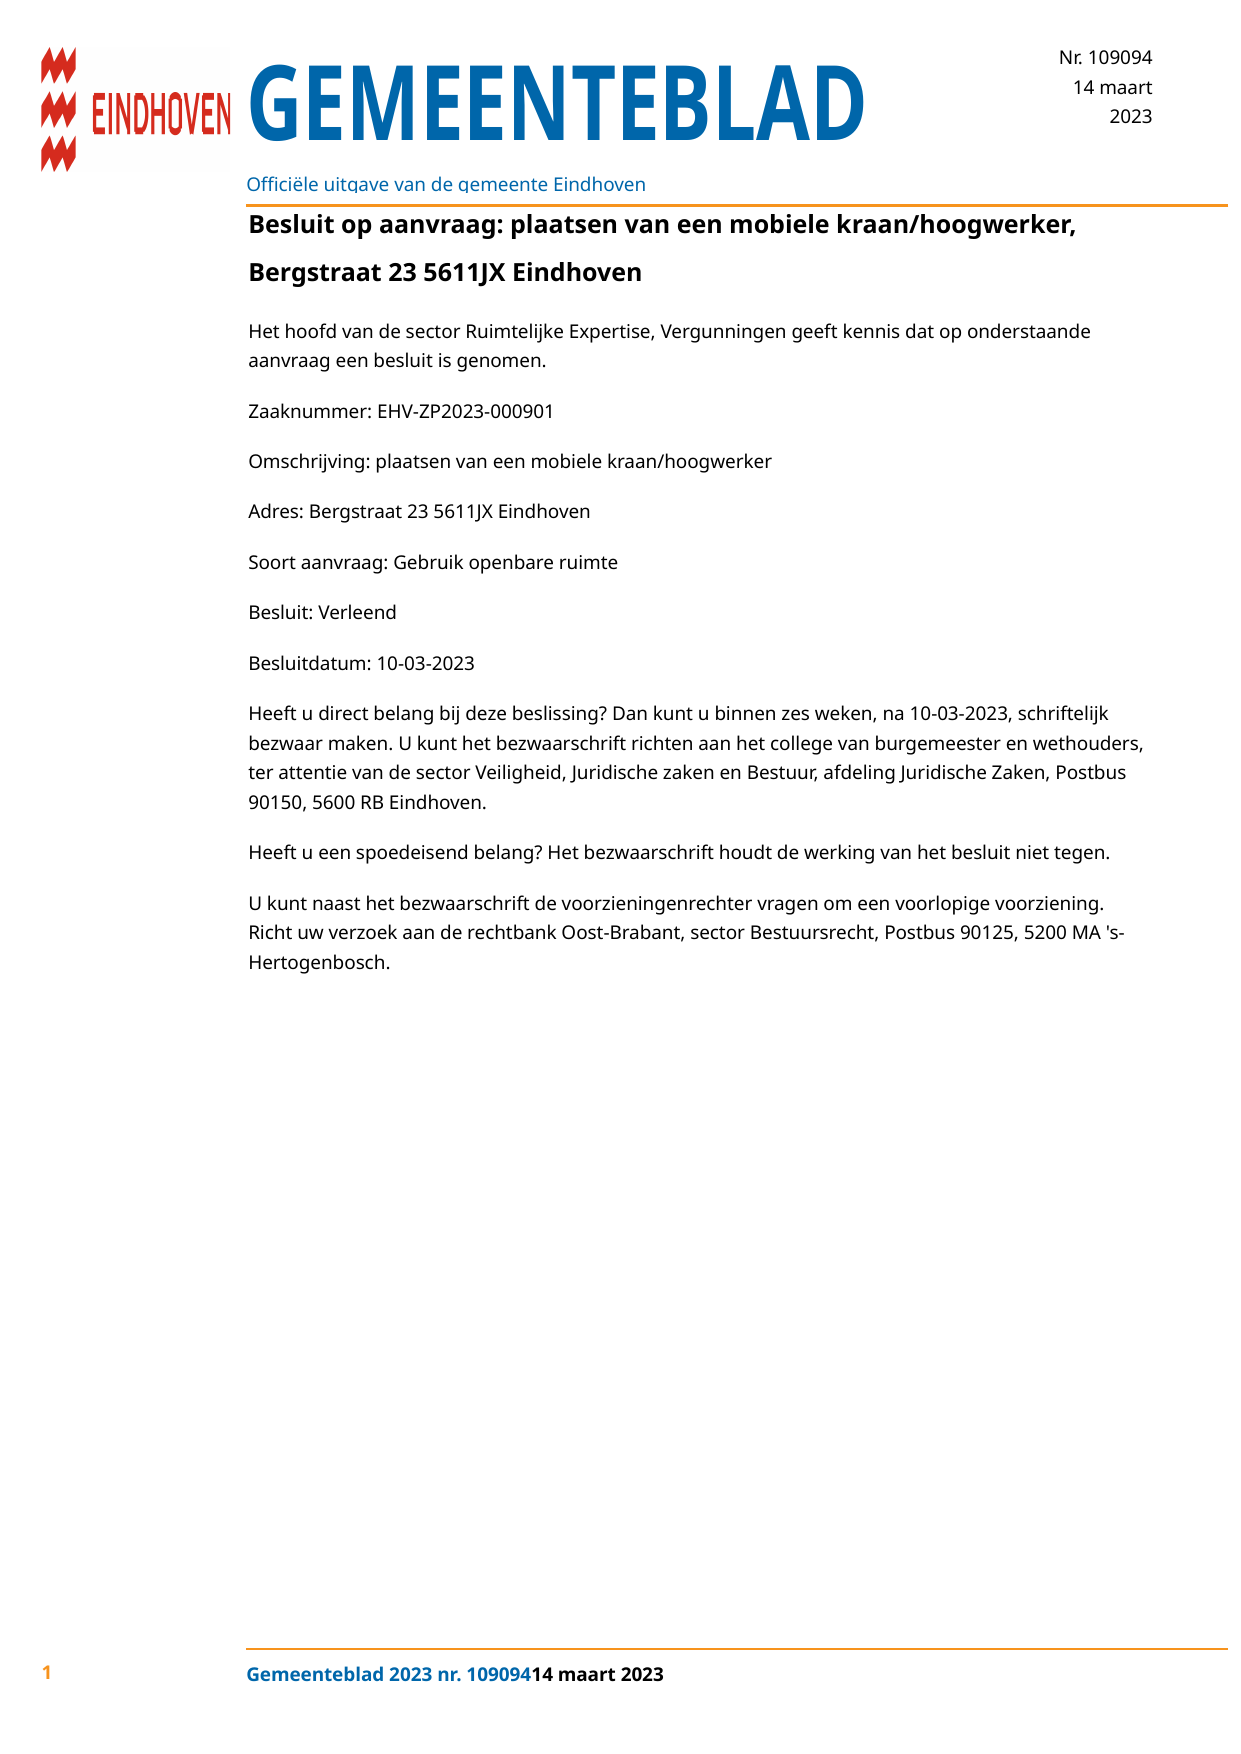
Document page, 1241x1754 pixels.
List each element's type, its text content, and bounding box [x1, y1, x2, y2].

text Besluit: Verleend [248, 599, 1152, 625]
text U kunt naast het bezwaarschrift de voorzieningenrechter vragen om een voorlopige voorziening. Richt uw verzoek aan de rechtbank Oost-Brabant, sector Bestuursrecht, Postbus 90125, 5200 MA 's-Hertogenbosch. [248, 890, 1152, 975]
text Soort aanvraag: Gebruik openbare ruimte [248, 549, 1152, 575]
text Zaaknummer: EHV-ZP2023-000901 [248, 398, 1152, 424]
text Besluitdatum: 10-03-2023 [248, 650, 1152, 676]
text Adres: Bergstraat 23 5611JX Eindhoven [248, 499, 1152, 524]
picture [41, 47, 231, 172]
text Besluit op aanvraag: plaatsen van een mobiele kraan/hoogwerker, Bergstraat 23 5611JX Eindhoven [248, 207, 1152, 288]
text Omschrijving: plaatsen van een mobiele kraan/hoogwerker [248, 448, 1152, 474]
text Heeft u een spoedeisend belang? Het bezwaarschrift houdt de werking van het besluit niet tegen. [248, 839, 1152, 865]
text Het hoofd van de sector Ruimtelijke Expertise, Vergunningen geeft kennis dat op onderstaande aanvraag een besluit is genomen. [248, 318, 1152, 373]
text Heeft u direct belang bij deze beslissing? Dan kunt u binnen zes weken, na 10-03-2023, schriftelijk bezwaar maken. U kunt het bezwaarschrift richten aan het college van burgemeester en wethouders, ter attentie van de sector Veiligheid, Juridische zaken en Bestuur, afdeling Juridische Zaken, Postbus 90150, 5600 RB Eindhoven. [248, 700, 1152, 815]
